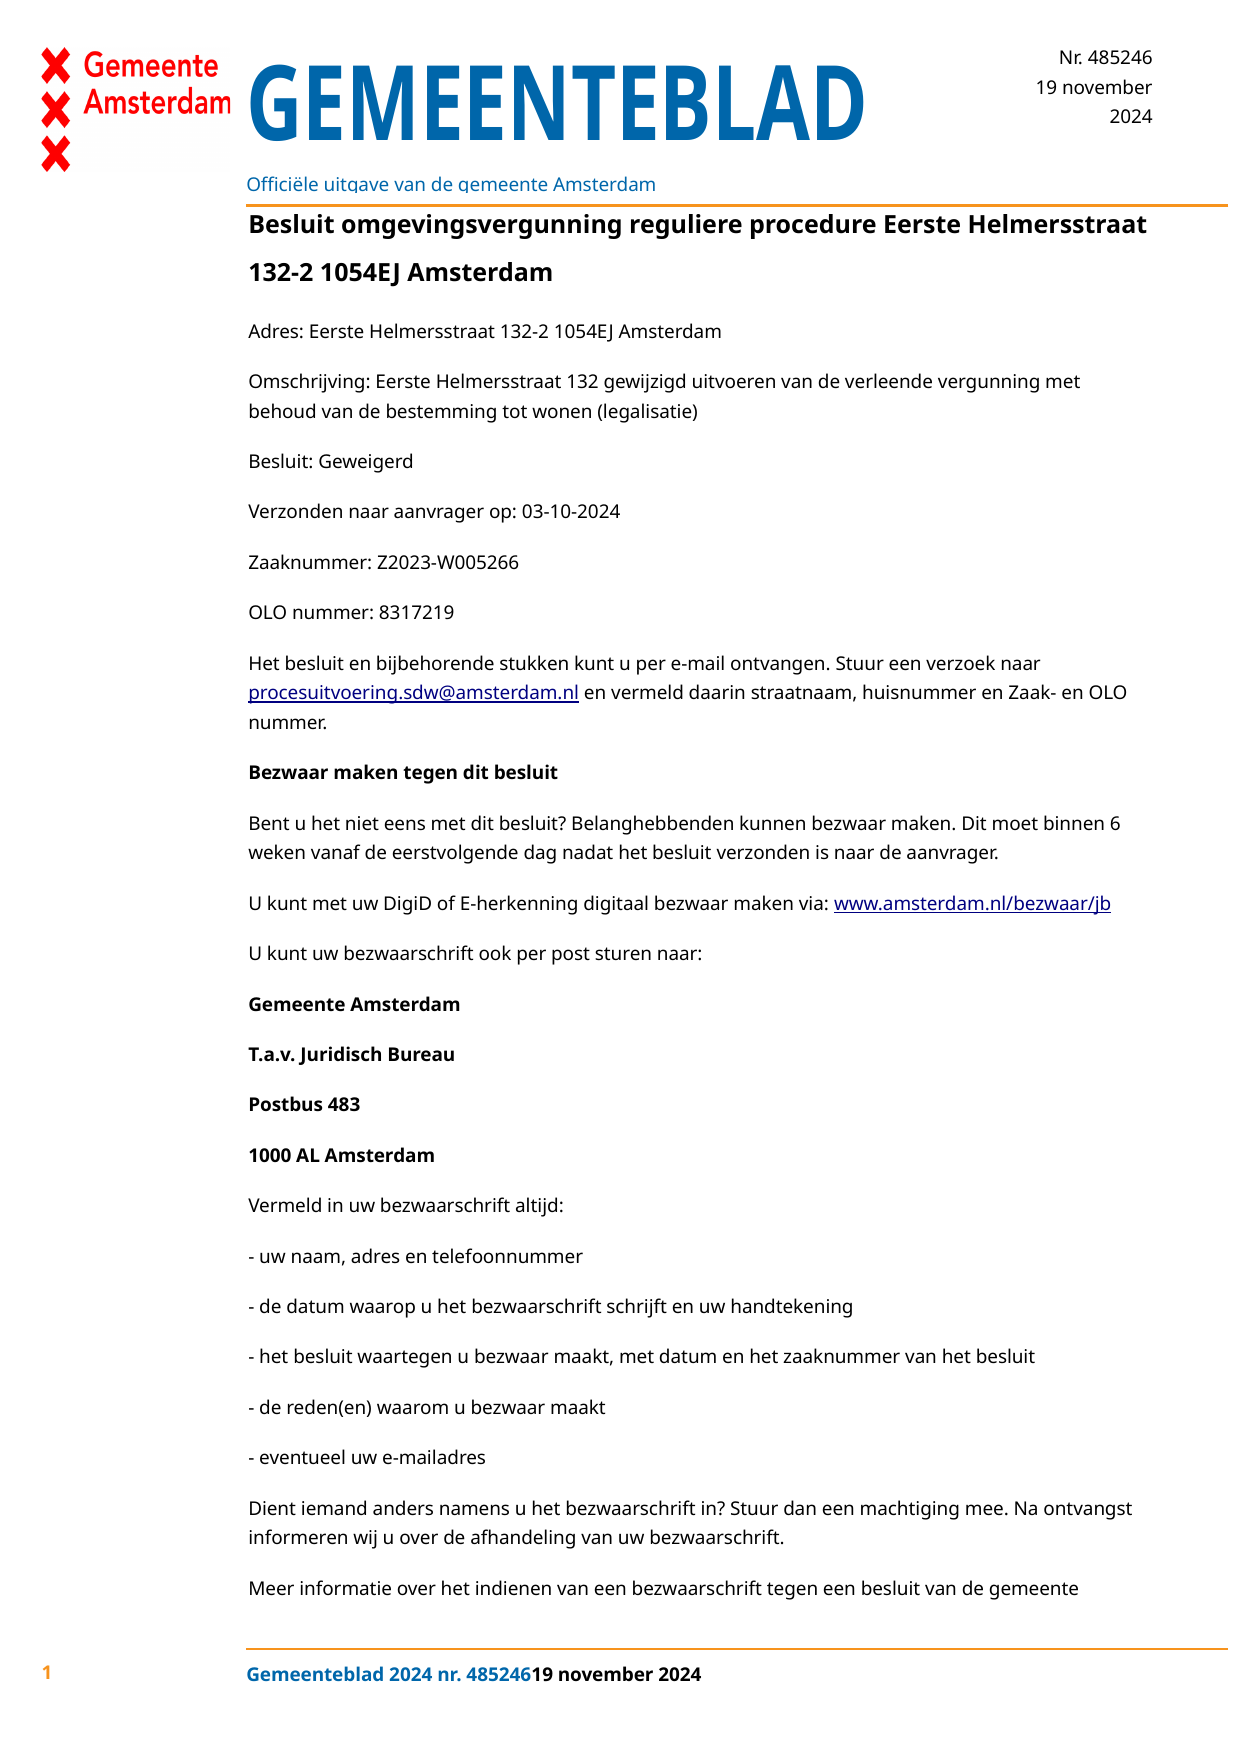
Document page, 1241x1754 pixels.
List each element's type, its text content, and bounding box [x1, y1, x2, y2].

text - de reden(en) waarom u bezwaar maakt [248, 1394, 1152, 1420]
text U kunt met uw DigiD of E-herkenning digitaal bezwaar maken via: www.amsterdam.nl/bezwaar/jb [248, 890, 1152, 916]
text - de datum waarop u het bezwaarschrift schrijft en uw handtekening [248, 1293, 1152, 1319]
text T.a.v. Juridisch Bureau [248, 1041, 1152, 1067]
text Besluit: Geweigerd [248, 448, 1152, 474]
text Postbus 483 [248, 1092, 1152, 1117]
text Vermeld in uw bezwaarschrift altijd: [248, 1192, 1152, 1218]
text - uw naam, adres en telefoonnummer [248, 1243, 1152, 1269]
text Verzonden naar aanvrager op: 03-10-2024 [248, 499, 1152, 524]
text U kunt uw bezwaarschrift ook per post sturen naar: [248, 940, 1152, 966]
text Meer informatie over het indienen van een bezwaarschrift tegen een besluit van de gemeente [248, 1575, 1152, 1601]
text Adres: Eerste Helmersstraat 132-2 1054EJ Amsterdam [248, 318, 1152, 344]
text Bent u het niet eens met dit besluit? Belanghebbenden kunnen bezwaar maken. Dit moet binnen 6 weken vanaf de eerstvolgende dag nadat het besluit verzonden is naar de aanvrager. [248, 810, 1152, 865]
text OLO nummer: 8317219 [248, 599, 1152, 625]
text Zaaknummer: Z2023-W005266 [248, 549, 1152, 575]
text Het besluit en bijbehorende stukken kunt u per e-mail ontvangen. Stuur een verzoek naar procesuitvoering.sdw@amsterdam.nl en vermeld daarin straatnaam, huisnummer en Zaak- en OLO nummer. [248, 650, 1152, 735]
picture [41, 47, 231, 172]
text - eventueel uw e-mailadres [248, 1444, 1152, 1470]
text Bezwaar maken tegen dit besluit [248, 759, 1152, 785]
text Dient iemand anders namens u het bezwaarschrift in? Stuur dan een machtiging mee. Na ontvangst informeren wij u over de afhandeling van uw bezwaarschrift. [248, 1495, 1152, 1550]
text Omschrijving: Eerste Helmersstraat 132 gewijzigd uitvoeren van de verleende vergunning met behoud van de bestemming tot wonen (legalisatie) [248, 368, 1152, 424]
text Gemeente Amsterdam [248, 991, 1152, 1017]
text Besluit omgevingsvergunning reguliere procedure Eerste Helmersstraat 132-2 1054EJ Amsterdam [248, 207, 1152, 288]
text - het besluit waartegen u bezwaar maakt, met datum en het zaaknummer van het besluit [248, 1344, 1152, 1369]
text 1000 AL Amsterdam [248, 1142, 1152, 1168]
